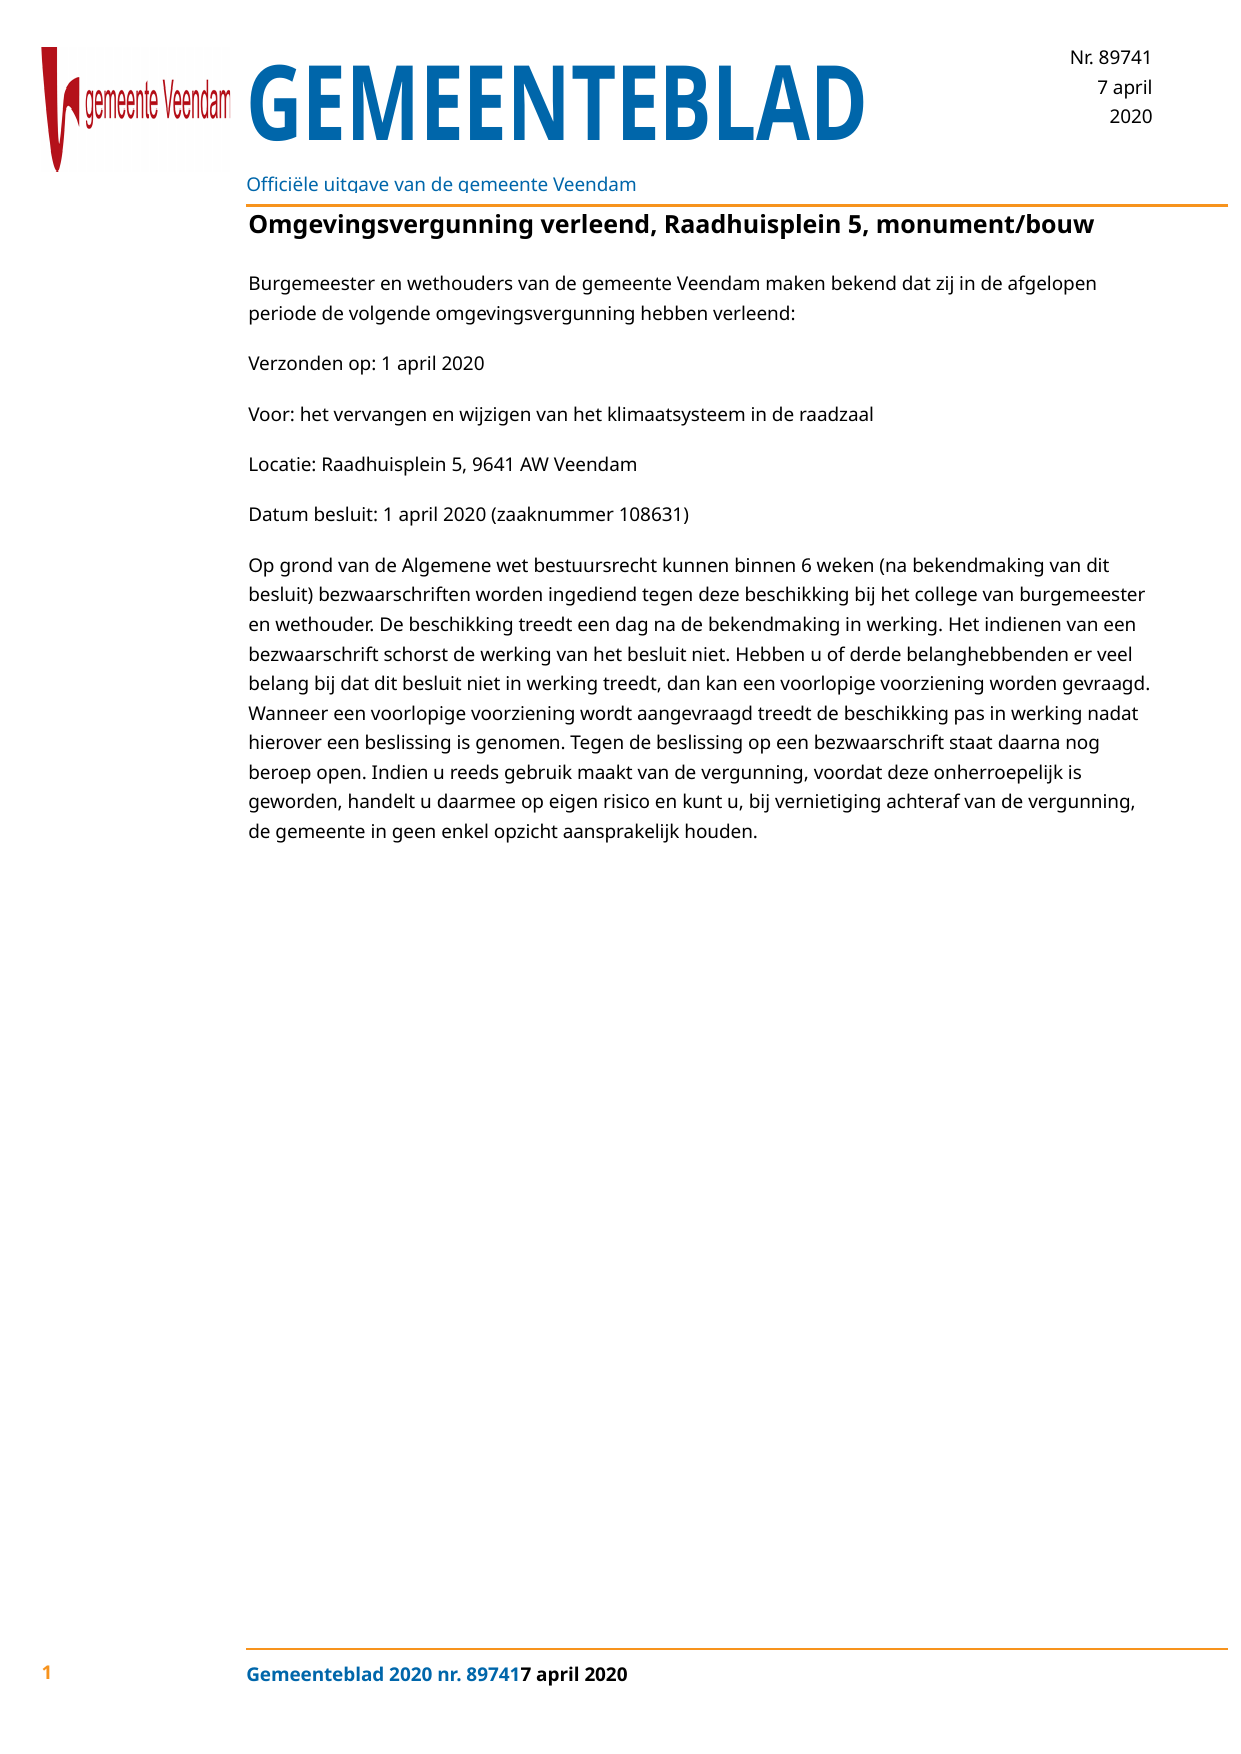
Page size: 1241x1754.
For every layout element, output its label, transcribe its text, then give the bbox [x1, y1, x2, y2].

text Op grond van de Algemene wet bestuursrecht kunnen binnen 6 weken (na bekendmaking van dit besluit) bezwaarschriften worden ingediend tegen deze beschikking bij het college van burgemeester en wethouder. De beschikking treedt een dag na de bekendmaking in werking. Het indienen van een bezwaarschrift schorst de werking van het besluit niet. Hebben u of derde belanghebbenden er veel belang bij dat dit besluit niet in werking treedt, dan kan een voorlopige voorziening worden gevraagd. Wanneer een voorlopige voorziening wordt aangevraagd treedt de beschikking pas in werking nadat hierover een beslissing is genomen. Tegen de beslissing op een bezwaarschrift staat daarna nog beroep open. Indien u reeds gebruik maakt van de vergunning, voordat deze onherroepelijk is geworden, handelt u daarmee op eigen risico en kunt u, bij vernietiging achteraf van de vergunning, de gemeente in geen enkel opzicht aansprakelijk houden. [248, 552, 1152, 844]
text Locatie: Raadhuisplein 5, 9641 AW Veendam [248, 451, 1152, 477]
text Verzonden op: 1 april 2020 [248, 350, 1152, 376]
text Burgemeester en wethouders van de gemeente Veendam maken bekend dat zij in de afgelopen periode de volgende omgevingsvergunning hebben verleend: [248, 270, 1152, 326]
text Omgevingsvergunning verleend, Raadhuisplein 5, monument/bouw [248, 207, 1152, 241]
text Datum besluit: 1 april 2020 (zaaknummer 108631) [248, 502, 1152, 527]
text Voor: het vervangen en wijzigen van het klimaatsysteem in de raadzaal [248, 401, 1152, 426]
picture [41, 47, 231, 172]
